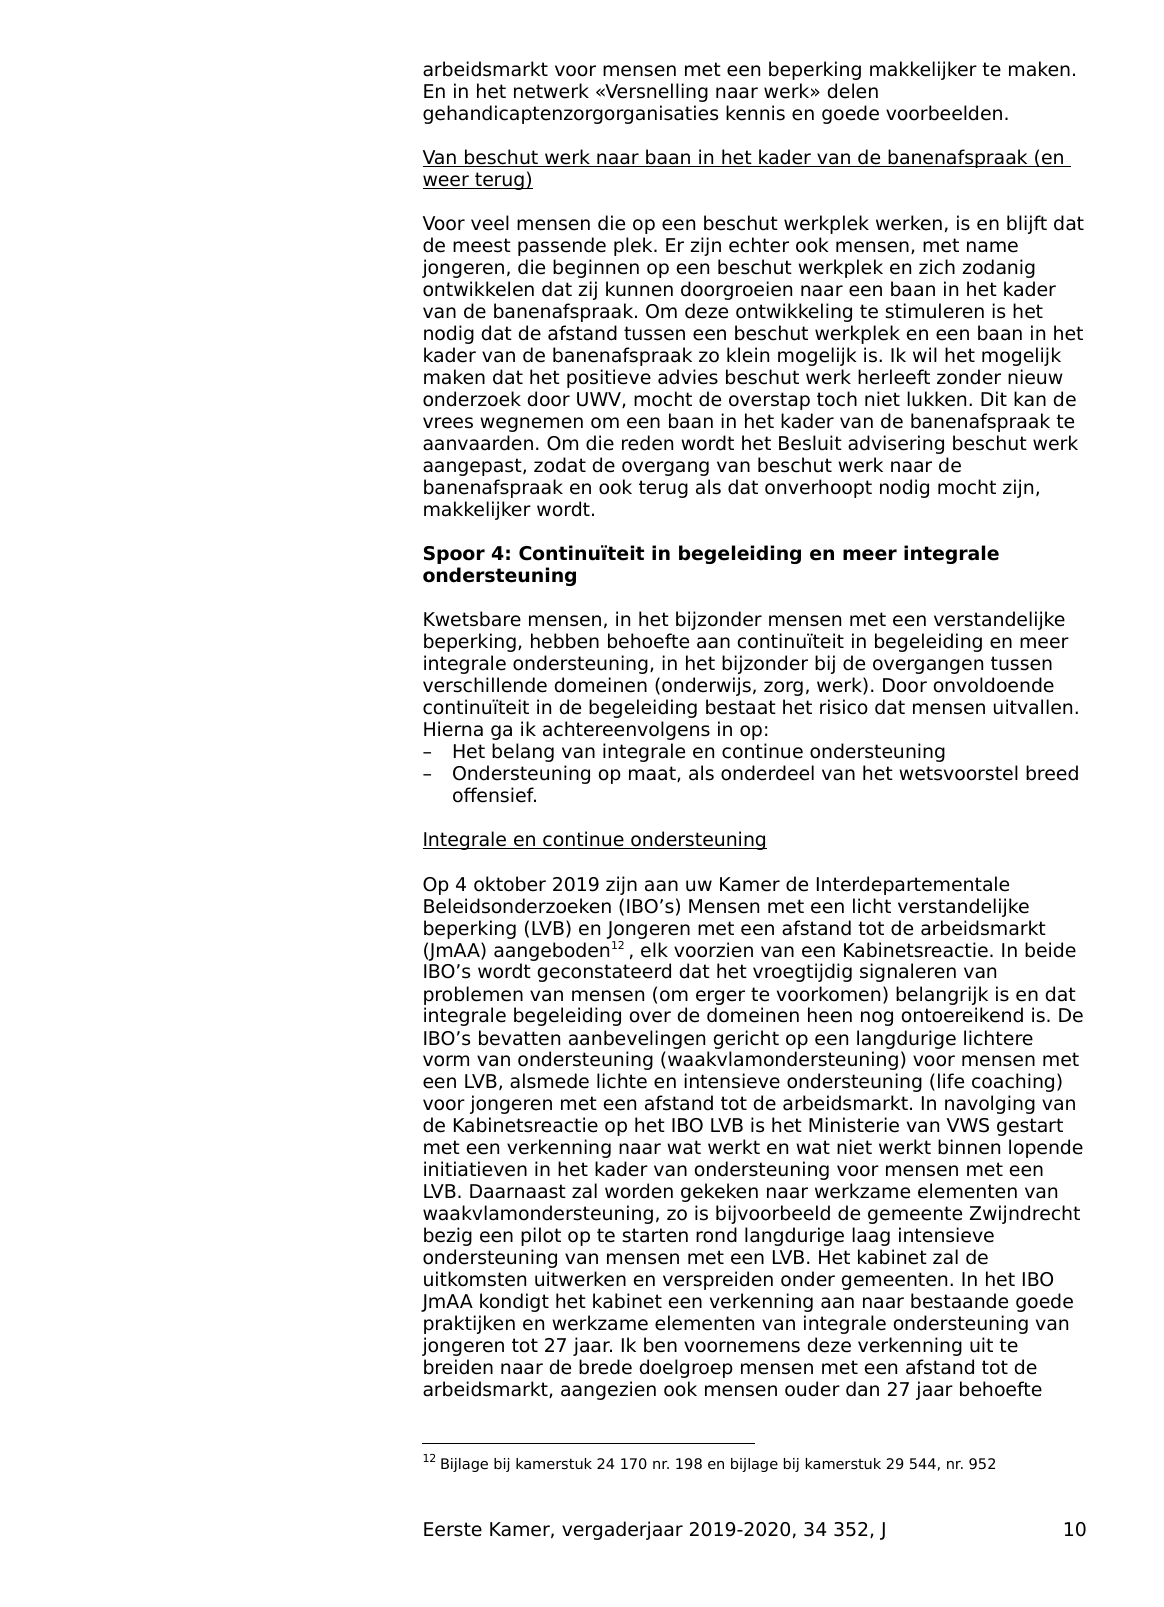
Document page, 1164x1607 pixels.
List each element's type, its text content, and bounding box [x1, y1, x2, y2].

text – Ondersteuning op maat, als onderdeel van het wetsvoorstel breed offensief. [422, 763, 1087, 807]
text Op 4 oktober 2019 zijn aan uw Kamer de Interdepartementale Beleidsonderzoeken (IBO’s) Mensen met een licht verstandelijke beperking (LVB) en Jongeren met een afstand tot de arbeidsmarkt (JmAA) aangeboden, elk voorzien van een Kabinetsreactie. In beide IBO’s wordt geconstateerd dat het vroegtijdig signaleren van problemen van mensen (om erger te voorkomen) belangrijk is en dat integrale begeleiding over de domeinen heen nog ontoereikend is. De IBO’s bevatten aanbevelingen gericht op een langdurige lichtere vorm van ondersteuning (waakvlamondersteuning) voor mensen met een LVB, alsmede lichte en intensieve ondersteuning (life coaching) voor jongeren met een afstand tot de arbeidsmarkt. In navolging van de Kabinetsreactie op het IBO LVB is het Ministerie van VWS gestart met een verkenning naar wat werkt en wat niet werkt binnen lopende initiatieven in het kader van ondersteuning voor mensen met een LVB. Daarnaast zal worden gekeken naar werkzame elementen van waakvlamondersteuning, zo is bijvoorbeeld de gemeente Zwijndrecht bezig een pilot op te starten rond langdurige laag intensieve ondersteuning van mensen met een LVB. Het kabinet zal de uitkomsten uitwerken en verspreiden onder gemeenten. In het IBO JmAA kondigt het kabinet een verkenning aan naar bestaande goede praktijken en werkzame elementen van integrale ondersteuning van jongeren tot 27 jaar. Ik ben voornemens deze verkenning uit te breiden naar de brede doelgroep mensen met een afstand tot de arbeidsmarkt, aangezien ook mensen ouder dan 27 jaar behoefte [422, 873, 1087, 1401]
subtitle Spoor 4: Continuïteit in begeleiding en meer integrale ondersteuning [422, 543, 1087, 587]
subtitle Integrale en continue ondersteuning [422, 829, 1087, 851]
text Bijlage bij kamerstuk 24 170 nr. 198 en bijlage bij kamerstuk 29 544, nr. 952 [422, 1452, 1087, 1474]
subtitle Van beschut werk naar baan in het kader van de banenafspraak (en weer terug) [422, 147, 1087, 191]
text Voor veel mensen die op een beschut werkplek werken, is en blijft dat de meest passende plek. Er zijn echter ook mensen, met name jongeren, die beginnen op een beschut werkplek en zich zodanig ontwikkelen dat zij kunnen doorgroeien naar een baan in het kader van de banenafspraak. Om deze ontwikkeling te stimuleren is het nodig dat de afstand tussen een beschut werkplek en een baan in het kader van de banenafspraak zo klein mogelijk is. Ik wil het mogelijk maken dat het positieve advies beschut werk herleeft zonder nieuw onderzoek door UWV, mocht de overstap toch niet lukken. Dit kan de vrees wegnemen om een baan in het kader van de banenafspraak te aanvaarden. Om die reden wordt het Besluit advisering beschut werk aangepast, zodat de overgang van beschut werk naar de banenafspraak en ook terug als dat onverhoopt nodig mocht zijn, makkelijker wordt. [422, 213, 1087, 521]
text Kwetsbare mensen, in het bijzonder mensen met een verstandelijke beperking, hebben behoefte aan continuïteit in begeleiding en meer integrale ondersteuning, in het bijzonder bij de overgangen tussen verschillende domeinen (onderwijs, zorg, werk). Door onvoldoende continuïteit in de begeleiding bestaat het risico dat mensen uitvallen. Hierna ga ik achtereenvolgens in op: [422, 609, 1087, 741]
text – Het belang van integrale en continue ondersteuning [422, 741, 1087, 763]
text arbeidsmarkt voor mensen met een beperking makkelijker te maken. En in het netwerk «Versnelling naar werk» delen gehandicaptenzorgorganisaties kennis en goede voorbeelden. [422, 59, 1087, 125]
